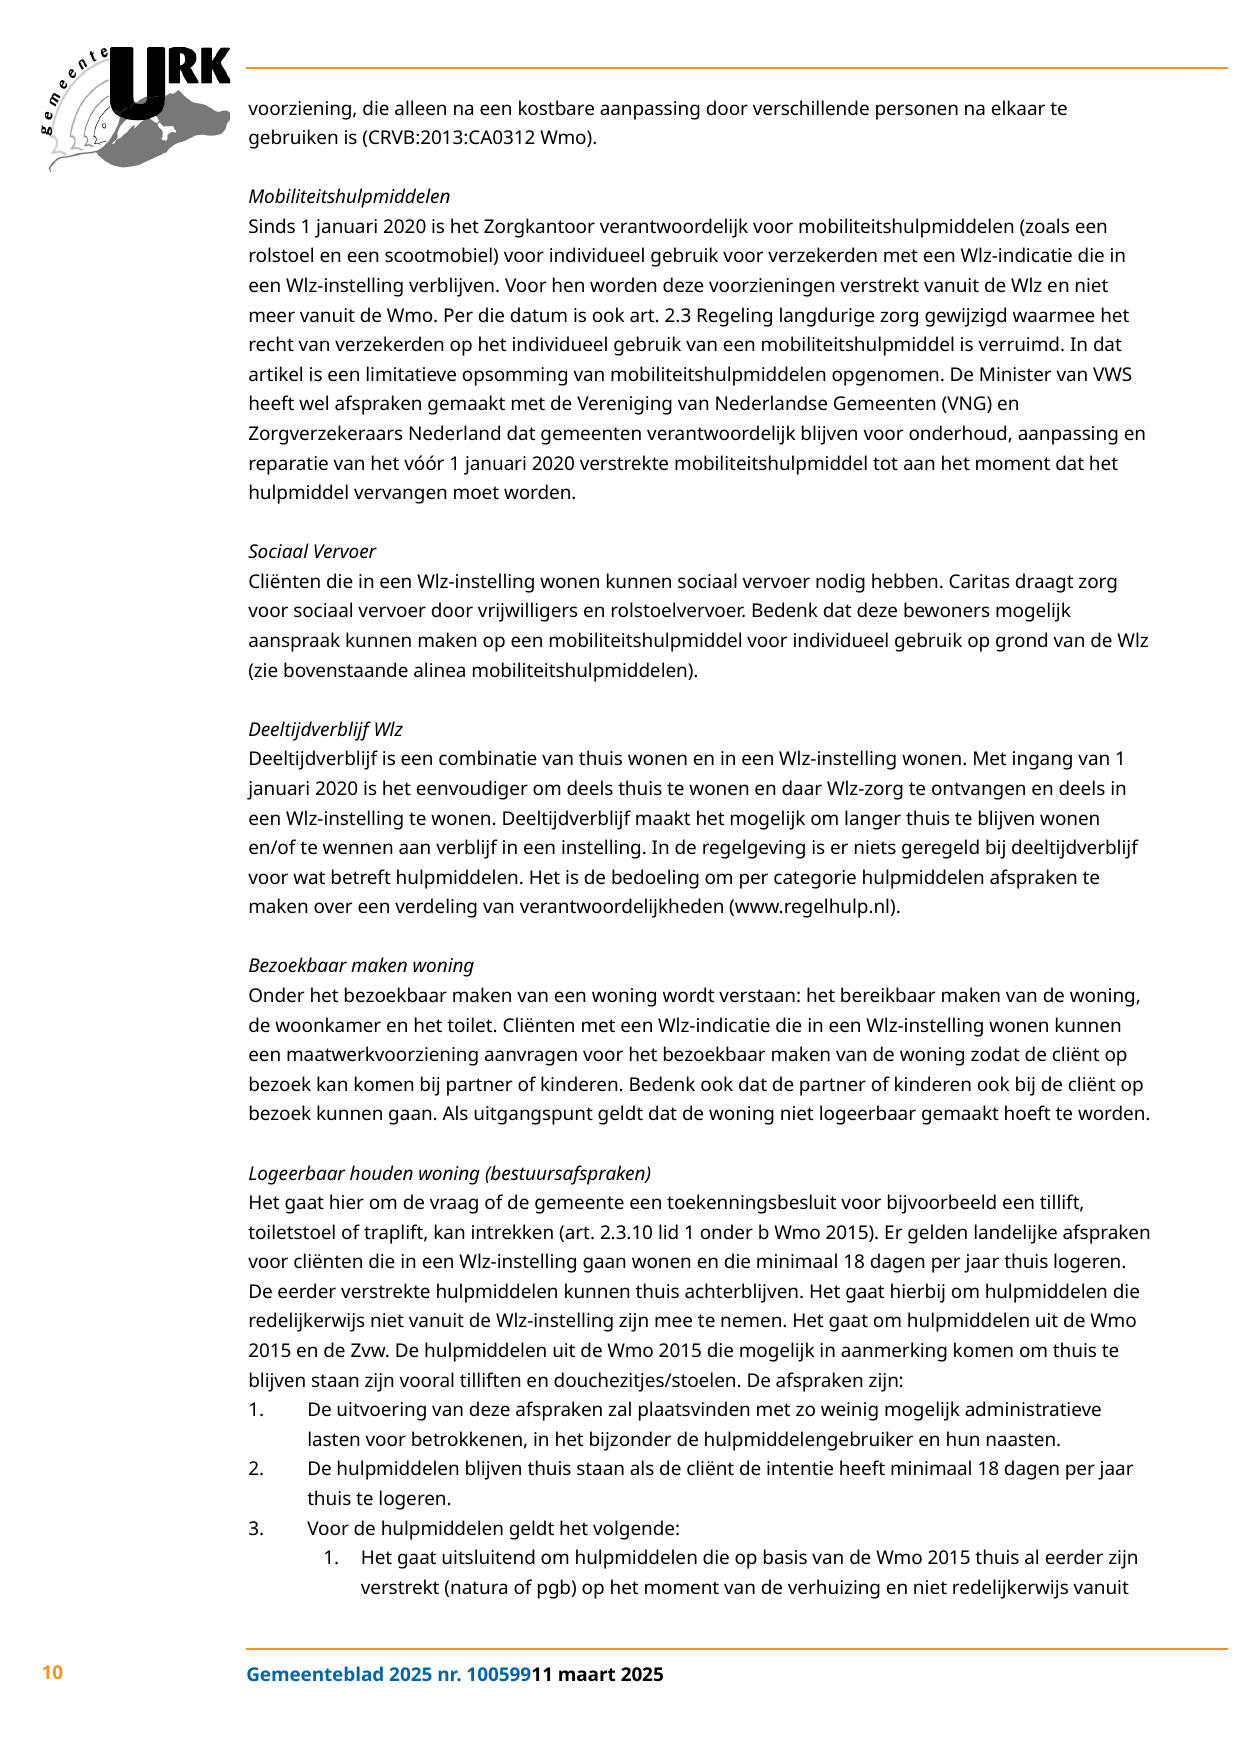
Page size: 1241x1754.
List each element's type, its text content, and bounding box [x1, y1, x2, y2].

text voorziening, die alleen na een kostbare aanpassing door verschillende personen na elkaar te gebruiken is (CRVB:2013:CA0312 Wmo). [248, 95, 1152, 150]
text Sinds 1 januari 2020 is het Zorgkantoor verantwoordelijk voor mobiliteitshulpmiddelen (zoals een rolstoel en een scootmobiel) voor individueel gebruik voor verzekerden met een Wlz-indicatie die in een Wlz-instelling verblijven. Voor hen worden deze voorzieningen verstrekt vanuit de Wlz en niet meer vanuit de Wmo. Per die datum is ook art. 2.3 Regeling langdurige zorg gewijzigd waarmee het recht van verzekerden op het individueel gebruik van een mobiliteitshulpmiddel is verruimd. In dat artikel is een limitatieve opsomming van mobiliteitshulpmiddelen opgenomen. De Minister van VWS heeft wel afspraken gemaakt met de Vereniging van Nederlandse Gemeenten (VNG) en Zorgverzekeraars Nederland dat gemeenten verantwoordelijk blijven voor onderhoud, aanpassing en reparatie van het vóór 1 januari 2020 verstrekte mobiliteitshulpmiddel tot aan het moment dat het hulpmiddel vervangen moet worden. [248, 213, 1152, 505]
list Voor de hulpmiddelen geldt het volgende: [248, 1515, 1152, 1541]
text Mobiliteitshulpmiddelen [248, 183, 1152, 209]
text Het gaat hier om de vraag of de gemeente een toekenningsbesluit voor bijvoorbeeld een tillift, toiletstoel of traplift, kan intrekken (art. 2.3.10 lid 1 onder b Wmo 2015). Er gelden landelijke afspraken voor cliënten die in een Wlz-instelling gaan wonen en die minimaal 18 dagen per jaar thuis logeren. De eerder verstrekte hulpmiddelen kunnen thuis achterblijven. Het gaat hierbij om hulpmiddelen die redelijkerwijs niet vanuit de Wlz-instelling zijn mee te nemen. Het gaat om hulpmiddelen uit de Wmo 2015 en de Zvw. De hulpmiddelen uit de Wmo 2015 die mogelijk in aanmerking komen om thuis te blijven staan zijn vooral tilliften en douchezitjes/stoelen. De afspraken zijn: [248, 1189, 1152, 1393]
text Onder het bezoekbaar maken van een woning wordt verstaan: het bereikbaar maken van de woning, de woonkamer en het toilet. Cliënten met een Wlz-indicatie die in een Wlz-instelling wonen kunnen een maatwerkvoorziening aanvragen voor het bezoekbaar maken van de woning zodat de cliënt op bezoek kan komen bij partner of kinderen. Bedenk ook dat de partner of kinderen ook bij de cliënt op bezoek kunnen gaan. Als uitgangspunt geldt dat de woning niet logeerbaar gemaakt hoeft te worden. [248, 982, 1152, 1126]
list De hulpmiddelen blijven thuis staan als de cliënt de intentie heeft minimaal 18 dagen per jaar thuis te logeren. [248, 1456, 1152, 1511]
text Cliënten die in een Wlz-instelling wonen kunnen sociaal vervoer nodig hebben. Caritas draagt zorg voor sociaal vervoer door vrijwilligers en rolstoelvervoer. Bedenk dat deze bewoners mogelijk aanspraak kunnen maken op een mobiliteitshulpmiddel voor individueel gebruik op grond van de Wlz (zie bovenstaande alinea mobiliteitshulpmiddelen). [248, 568, 1152, 683]
list Het gaat uitsluitend om hulpmiddelen die op basis van de Wmo 2015 thuis al eerder zijn verstrekt (natura of pgb) op het moment van de verhuizing en niet redelijkerwijs vanuit [323, 1544, 1152, 1600]
text Bezoekbaar maken woning [248, 953, 1152, 978]
text Logeerbaar houden woning (bestuursafspraken) [248, 1160, 1152, 1186]
list De uitvoering van deze afspraken zal plaatsvinden met zo weinig mogelijk administratieve lasten voor betrokkenen, in het bijzonder de hulpmiddelengebruiker en hun naasten. [248, 1396, 1152, 1452]
picture [41, 47, 231, 172]
text Deeltijdverblijf is een combinatie van thuis wonen en in een Wlz-instelling wonen. Met ingang van 1 januari 2020 is het eenvoudiger om deels thuis te wonen en daar Wlz-zorg te ontvangen en deels in een Wlz-instelling te wonen. Deeltijdverblijf maakt het mogelijk om langer thuis te blijven wonen en/of te wennen aan verblijf in een instelling. In de regelgeving is er niets geregeld bij deeltijdverblijf voor wat betreft hulpmiddelen. Het is de bedoeling om per categorie hulpmiddelen afspraken te maken over een verdeling van verantwoordelijkheden (www.regelhulp.nl). [248, 746, 1152, 919]
text Deeltijdverblijf Wlz [248, 716, 1152, 742]
text Sociaal Vervoer [248, 538, 1152, 564]
